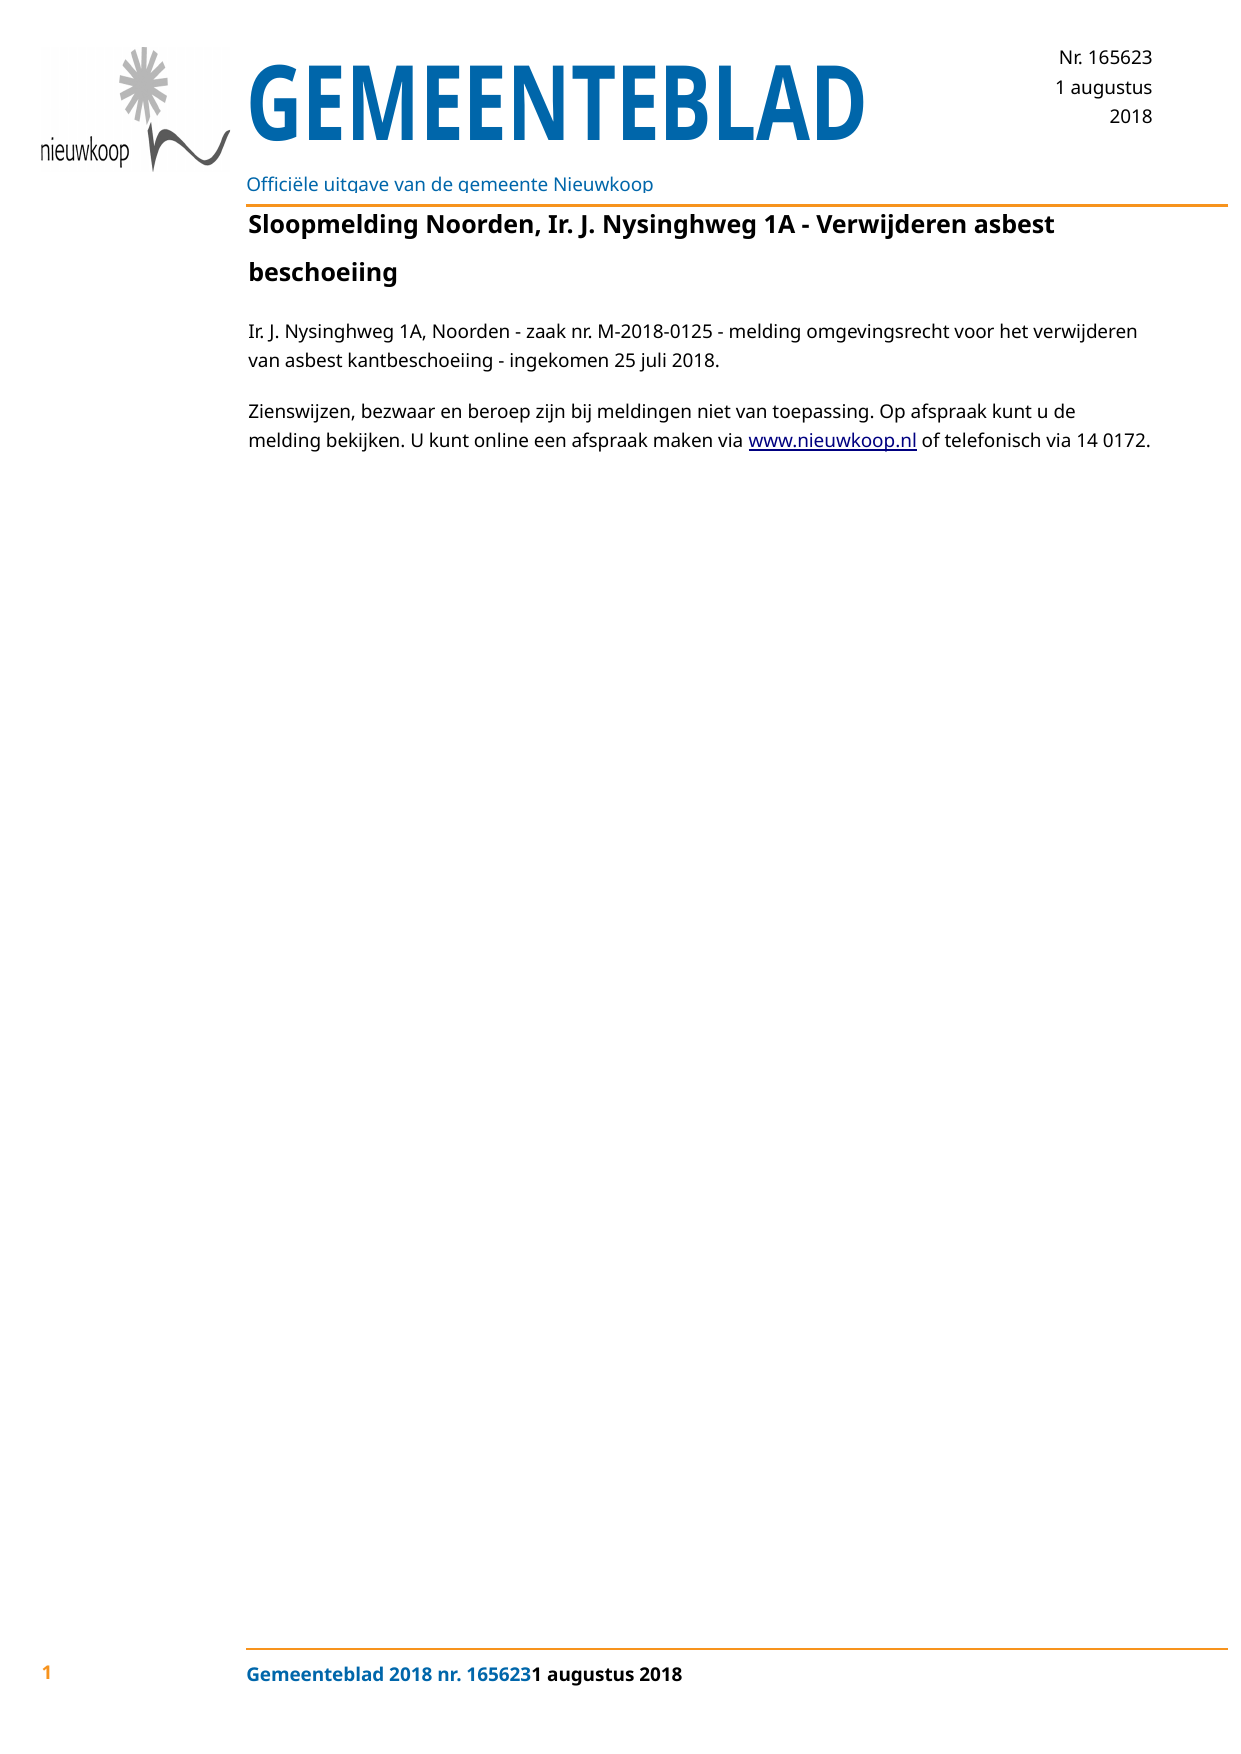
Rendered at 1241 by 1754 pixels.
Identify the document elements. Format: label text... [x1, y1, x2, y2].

text Ir. J. Nysinghweg 1A, Noorden - zaak nr. M-2018-0125 - melding omgevingsrecht voor het verwijderen van asbest kantbeschoeiing - ingekomen 25 juli 2018. [248, 318, 1152, 373]
text Sloopmelding Noorden, Ir. J. Nysinghweg 1A - Verwijderen asbest beschoeiing [248, 207, 1152, 288]
text Zienswijzen, bezwaar en beroep zijn bij meldingen niet van toepassing. Op afspraak kunt u de melding bekijken. U kunt online een afspraak maken via www.nieuwkoop.nl of telefonisch via 14 0172. [248, 398, 1152, 453]
picture [41, 47, 231, 172]
